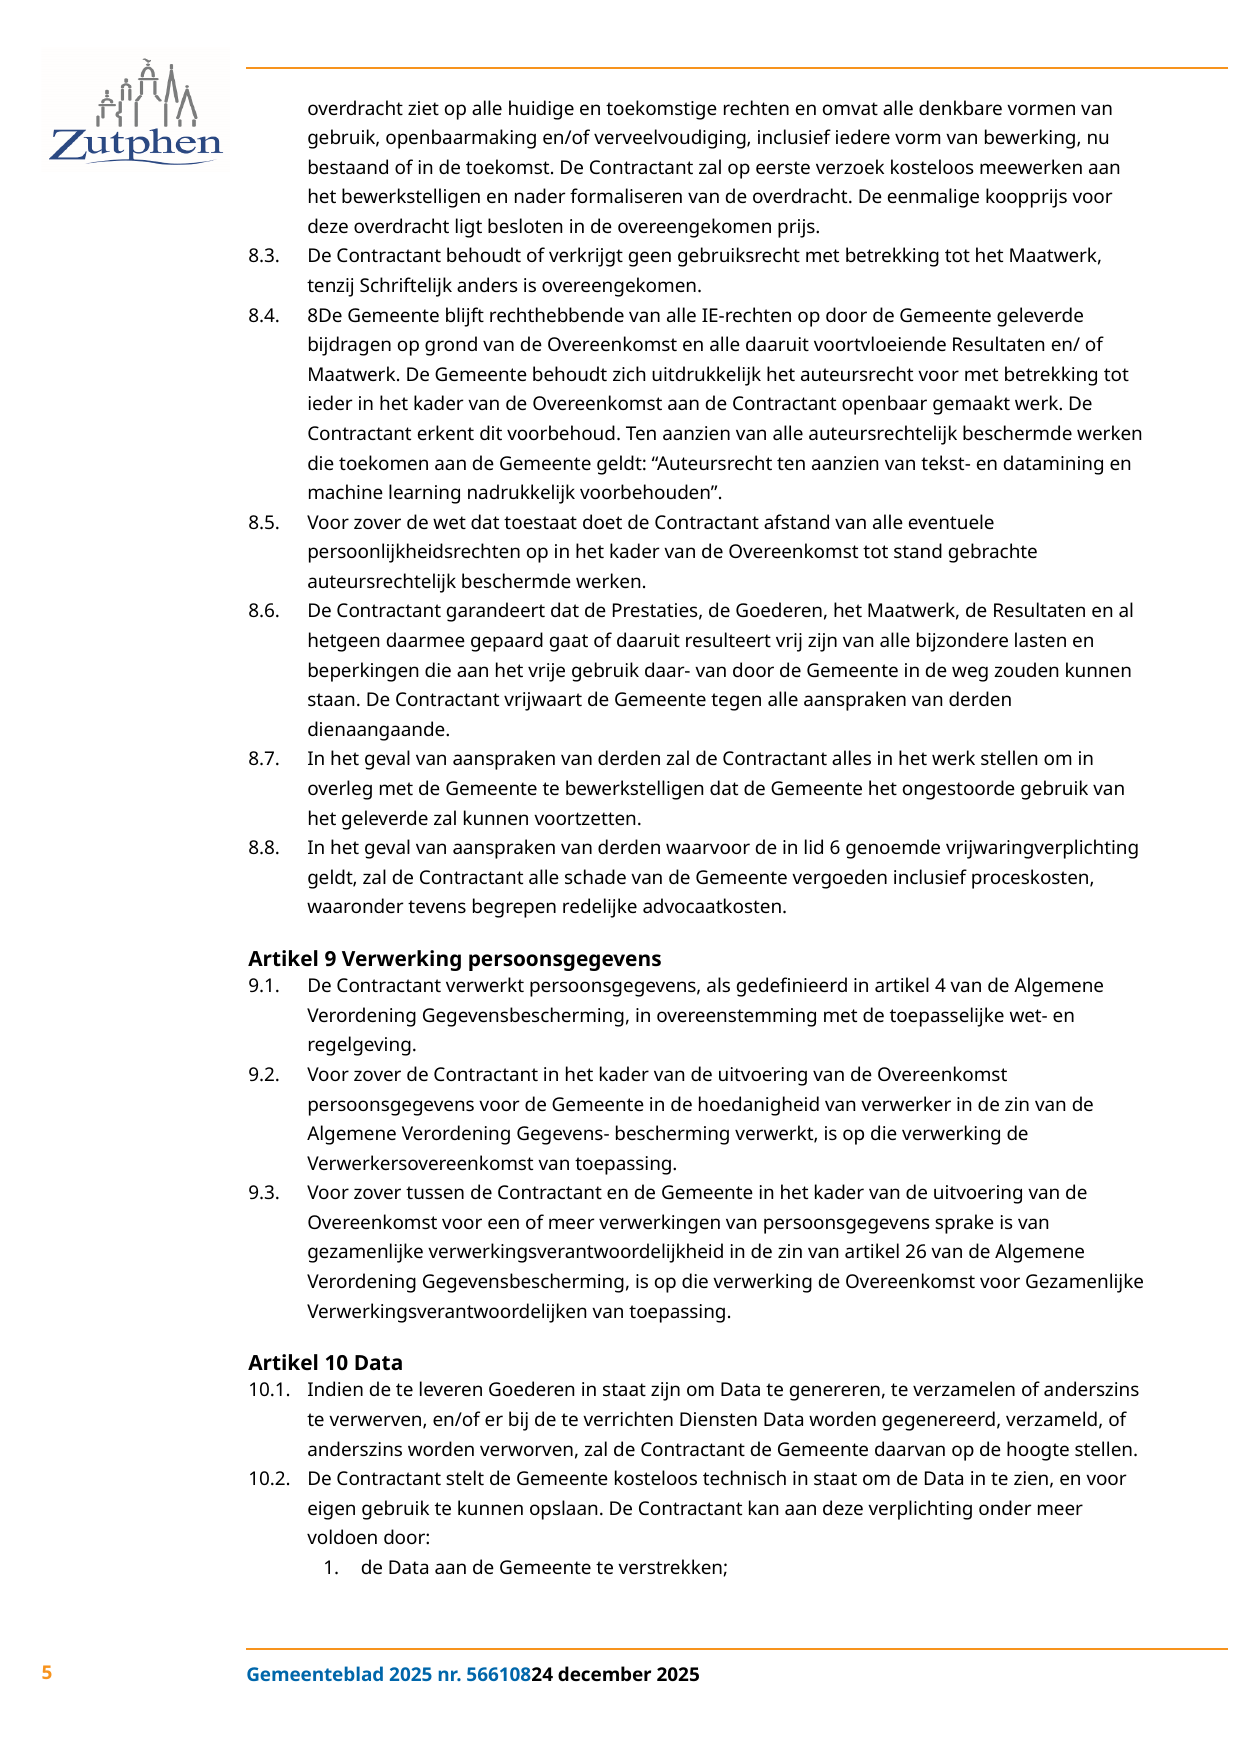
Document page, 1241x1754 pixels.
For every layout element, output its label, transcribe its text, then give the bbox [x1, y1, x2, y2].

text Artikel 9 Verwerking persoonsgegevens [248, 944, 1152, 972]
list De Contractant garandeert dat de Prestaties, de Goederen, het Maatwerk, de Resultaten en al hetgeen daarmee gepaard gaat of daaruit resulteert vrij zijn van alle bijzondere lasten en beperkingen die aan het vrije gebruik daar- van door de Gemeente in de weg zouden kunnen staan. De Contractant vrijwaart de Gemeente tegen alle aanspraken van derden dienaangaande. [248, 598, 1152, 742]
list De Contractant verwerkt persoonsgegevens, als gedefinieerd in artikel 4 van de Algemene Verordening Gegevensbescherming, in overeenstemming met de toepasselijke wet- en regelgeving. [248, 972, 1152, 1057]
picture [41, 47, 231, 172]
list Voor zover de wet dat toestaat doet de Contractant afstand van alle eventuele persoonlijkheidsrechten op in het kader van de Overeenkomst tot stand gebrachte auteursrechtelijk beschermde werken. [248, 509, 1152, 594]
list In het geval van aanspraken van derden zal de Contractant alles in het werk stellen om in overleg met de Gemeente te bewerkstelligen dat de Gemeente het ongestoorde gebruik van het geleverde zal kunnen voortzetten. [248, 746, 1152, 831]
list 8De Gemeente blijft rechthebbende van alle IE-rechten op door de Gemeente geleverde bijdragen op grond van de Overeenkomst en alle daaruit voortvloeiende Resultaten en/ of Maatwerk. De Gemeente behoudt zich uitdrukkelijk het auteursrecht voor met betrekking tot ieder in het kader van de Overeenkomst aan de Contractant openbaar gemaakt werk. De Contractant erkent dit voorbehoud. Ten aanzien van alle auteursrechtelijk beschermde werken die toekomen aan de Gemeente geldt: “Auteursrecht ten aanzien van tekst- en datamining en machine learning nadrukkelijk voorbehouden”. [248, 302, 1152, 505]
text Artikel 10 Data [248, 1348, 1152, 1377]
list In het geval van aanspraken van derden waarvoor de in lid 6 genoemde vrijwaringverplichting geldt, zal de Contractant alle schade van de Gemeente vergoeden inclusief proceskosten, waaronder tevens begrepen redelijke advocaatkosten. [248, 834, 1152, 919]
list de Data aan de Gemeente te verstrekken; [323, 1554, 1152, 1580]
list Voor zover de Contractant in het kader van de uitvoering van de Overeenkomst persoonsgegevens voor de Gemeente in de hoedanigheid van verwerker in de zin van de Algemene Verordening Gegevens- bescherming verwerkt, is op die verwerking de Verwerkersovereenkomst van toepassing. [248, 1061, 1152, 1176]
list De Contractant stelt de Gemeente kosteloos technisch in staat om de Data in te zien, en voor eigen gebruik te kunnen opslaan. De Contractant kan aan deze verplichting onder meer voldoen door: [248, 1465, 1152, 1550]
list Indien de te leveren Goederen in staat zijn om Data te genereren, te verzamelen of anderszins te verwerven, en/of er bij de te verrichten Diensten Data worden gegenereerd, verzameld, of anderszins worden verworven, zal de Contractant de Gemeente daarvan op de hoogte stellen. [248, 1377, 1152, 1462]
list De Contractant behoudt of verkrijgt geen gebruiksrecht met betrekking tot het Maatwerk, tenzij Schriftelijk anders is overeengekomen. [248, 243, 1152, 298]
list Voor zover tussen de Contractant en de Gemeente in het kader van de uitvoering van de Overeenkomst voor een of meer verwerkingen van persoonsgegevens sprake is van gezamenlijke verwerkingsverantwoordelijkheid in de zin van artikel 26 van de Algemene Verordening Gegevensbescherming, is op die verwerking de Overeenkomst voor Gezamenlijke Verwerkingsverantwoordelijken van toepassing. [248, 1179, 1152, 1323]
list overdracht ziet op alle huidige en toekomstige rechten en omvat alle denkbare vormen van gebruik, openbaarmaking en/of verveelvoudiging, inclusief iedere vorm van bewerking, nu bestaand of in de toekomst. De Contractant zal op eerste verzoek kosteloos meewerken aan het bewerkstelligen en nader formaliseren van de overdracht. De eenmalige koopprijs voor deze overdracht ligt besloten in de overeengekomen prijs. [248, 95, 1152, 239]
